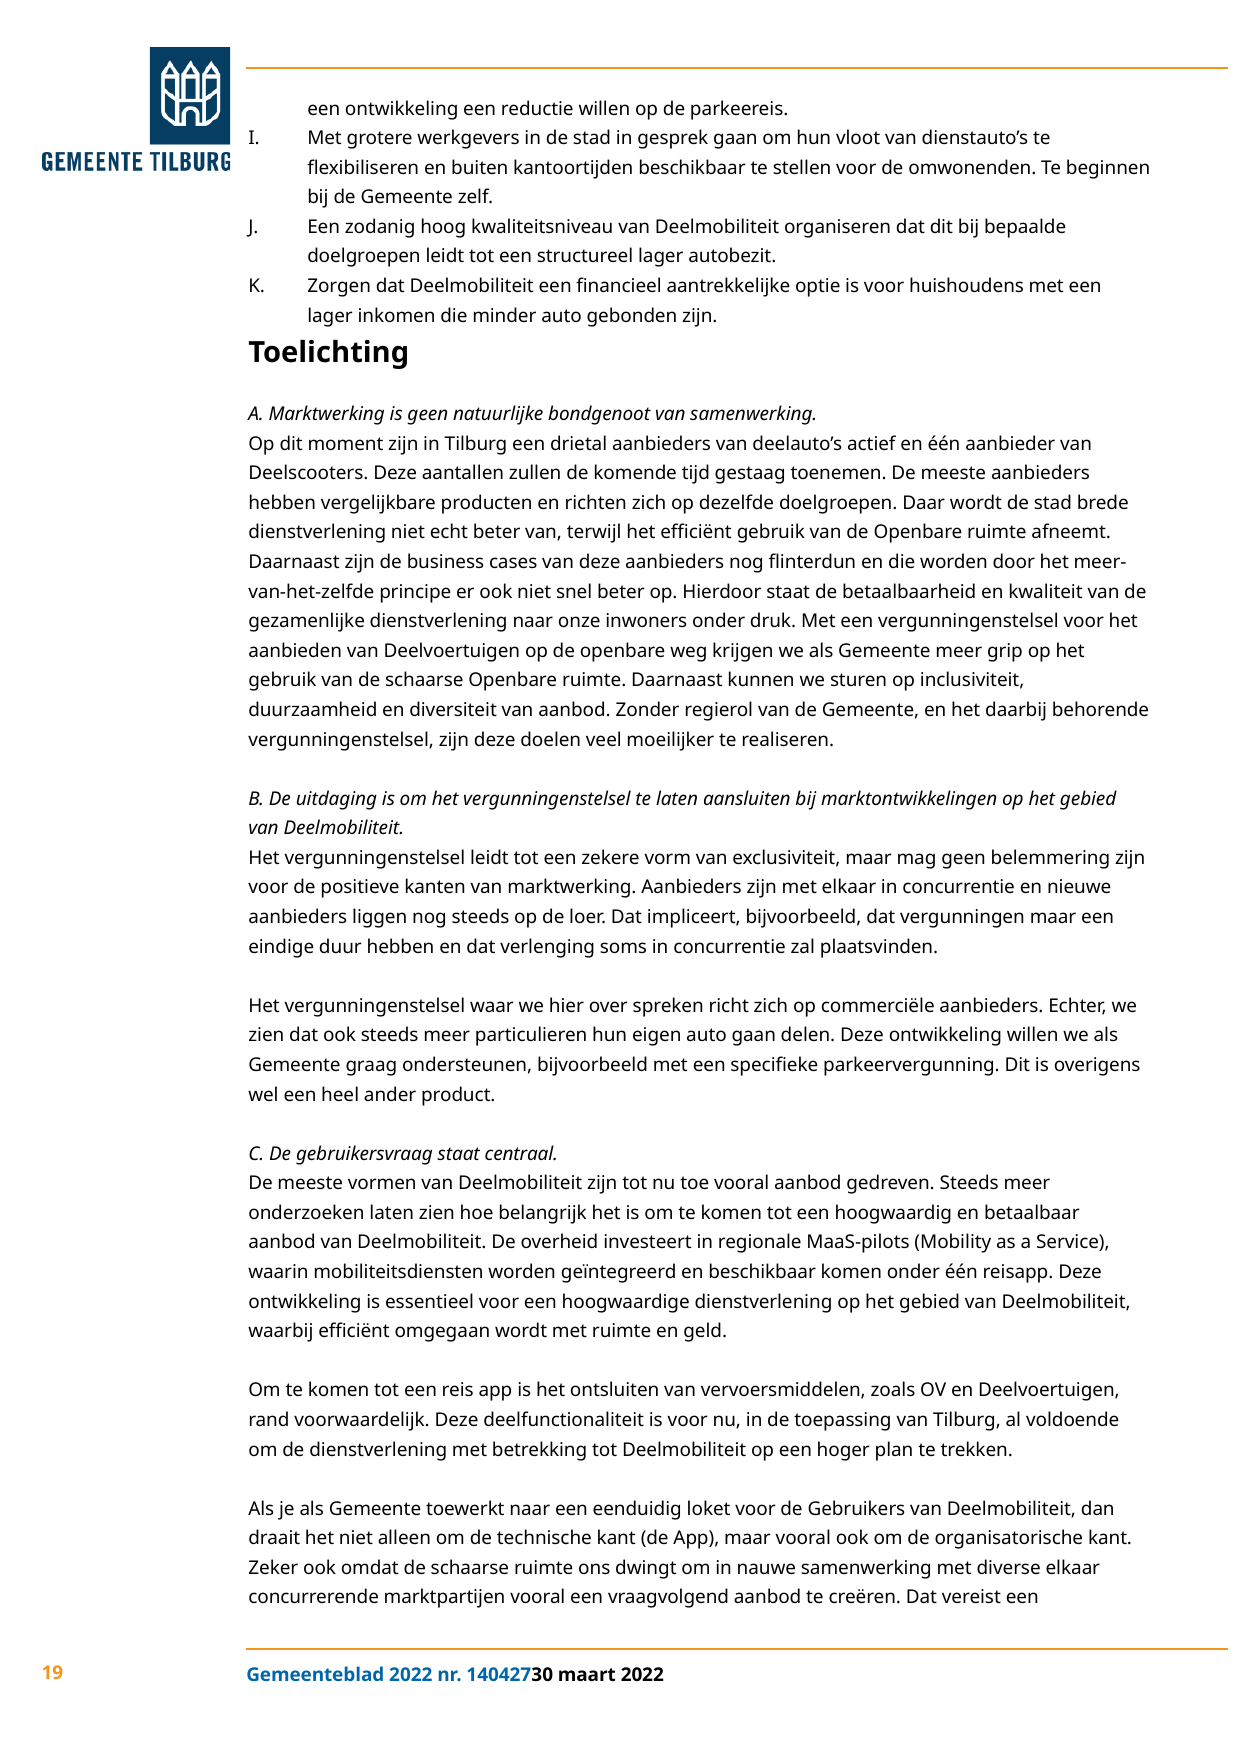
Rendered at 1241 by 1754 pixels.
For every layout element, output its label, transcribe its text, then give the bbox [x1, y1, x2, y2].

list Een zodanig hoog kwaliteitsniveau van Deelmobiliteit organiseren dat dit bij bepaalde doelgroepen leidt tot een structureel lager autobezit. [248, 213, 1152, 268]
list een ontwikkeling een reductie willen op de parkeereis. [248, 95, 1152, 121]
text A. Marktwerking is geen natuurlijke bondgenoot van samenwerking. [248, 400, 1152, 426]
text B. De uitdaging is om het vergunningenstelsel te laten aansluiten bij marktontwikkelingen op het gebied van Deelmobiliteit. [248, 785, 1152, 840]
text Op dit moment zijn in Tilburg een drietal aanbieders van deelauto’s actief en één aanbieder van Deelscooters. Deze aantallen zullen de komende tijd gestaag toenemen. De meeste aanbieders hebben vergelijkbare producten en richten zich op dezelfde doelgroepen. Daar wordt de stad brede dienstverlening niet echt beter van, terwijl het efficiënt gebruik van de Openbare ruimte afneemt. Daarnaast zijn de business cases van deze aanbieders nog flinterdun en die worden door het meer-van-het-zelfde principe er ook niet snel beter op. Hierdoor staat de betaalbaarheid en kwaliteit van de gezamenlijke dienstverlening naar onze inwoners onder druk. Met een vergunningenstelsel voor het aanbieden van Deelvoertuigen op de openbare weg krijgen we als Gemeente meer grip op het gebruik van de schaarse Openbare ruimte. Daarnaast kunnen we sturen op inclusiviteit, duurzaamheid en diversiteit van aanbod. Zonder regierol van de Gemeente, en het daarbij behorende vergunningenstelsel, zijn deze doelen veel moeilijker te realiseren. [248, 430, 1152, 751]
list Met grotere werkgevers in de stad in gesprek gaan om hun vloot van dienstauto’s te flexibiliseren en buiten kantoortijden beschikbaar te stellen voor de omwonenden. Te beginnen bij de Gemeente zelf. [248, 124, 1152, 209]
text Om te komen tot een reis app is het ontsluiten van vervoersmiddelen, zoals OV en Deelvoertuigen, rand voorwaardelijk. Deze deelfunctionaliteit is voor nu, in de toepassing van Tilburg, al voldoende om de dienstverlening met betrekking tot Deelmobiliteit op een hoger plan te trekken. [248, 1377, 1152, 1461]
picture [41, 47, 231, 172]
text C. De gebruikersvraag staat centraal. [248, 1140, 1152, 1166]
text Als je als Gemeente toewerkt naar een eenduidig loket voor de Gebruikers van Deelmobiliteit, dan draait het niet alleen om de technische kant (de App), maar vooral ook om de organisatorische kant. Zeker ook omdat de schaarse ruimte ons dwingt om in nauwe samenwerking met diverse elkaar concurrerende marktpartijen vooral een vraagvolgend aanbod te creëren. Dat vereist een [248, 1495, 1152, 1609]
list Zorgen dat Deelmobiliteit een financieel aantrekkelijke optie is voor huishoudens met een lager inkomen die minder auto gebonden zijn. [248, 272, 1152, 328]
text Het vergunningenstelsel leidt tot een zekere vorm van exclusiviteit, maar mag geen belemmering zijn voor de positieve kanten van marktwerking. Aanbieders zijn met elkaar in concurrentie en nieuwe aanbieders liggen nog steeds op de loer. Dat impliceert, bijvoorbeeld, dat vergunningen maar een eindige duur hebben en dat verlenging soms in concurrentie zal plaatsvinden. [248, 844, 1152, 958]
text Toelichting [248, 331, 1152, 371]
text De meeste vormen van Deelmobiliteit zijn tot nu toe vooral aanbod gedreven. Steeds meer onderzoeken laten zien hoe belangrijk het is om te komen tot een hoogwaardig en betaalbaar aanbod van Deelmobiliteit. De overheid investeert in regionale MaaS-pilots (Mobility as a Service), waarin mobiliteitsdiensten worden geïntegreerd en beschikbaar komen onder één reisapp. Deze ontwikkeling is essentieel voor een hoogwaardige dienstverlening op het gebied van Deelmobiliteit, waarbij efficiënt omgegaan wordt met ruimte en geld. [248, 1169, 1152, 1343]
text Het vergunningenstelsel waar we hier over spreken richt zich op commerciële aanbieders. Echter, we zien dat ook steeds meer particulieren hun eigen auto gaan delen. Deze ontwikkeling willen we als Gemeente graag ondersteunen, bijvoorbeeld met een specifieke parkeervergunning. Dit is overigens wel een heel ander product. [248, 992, 1152, 1106]
